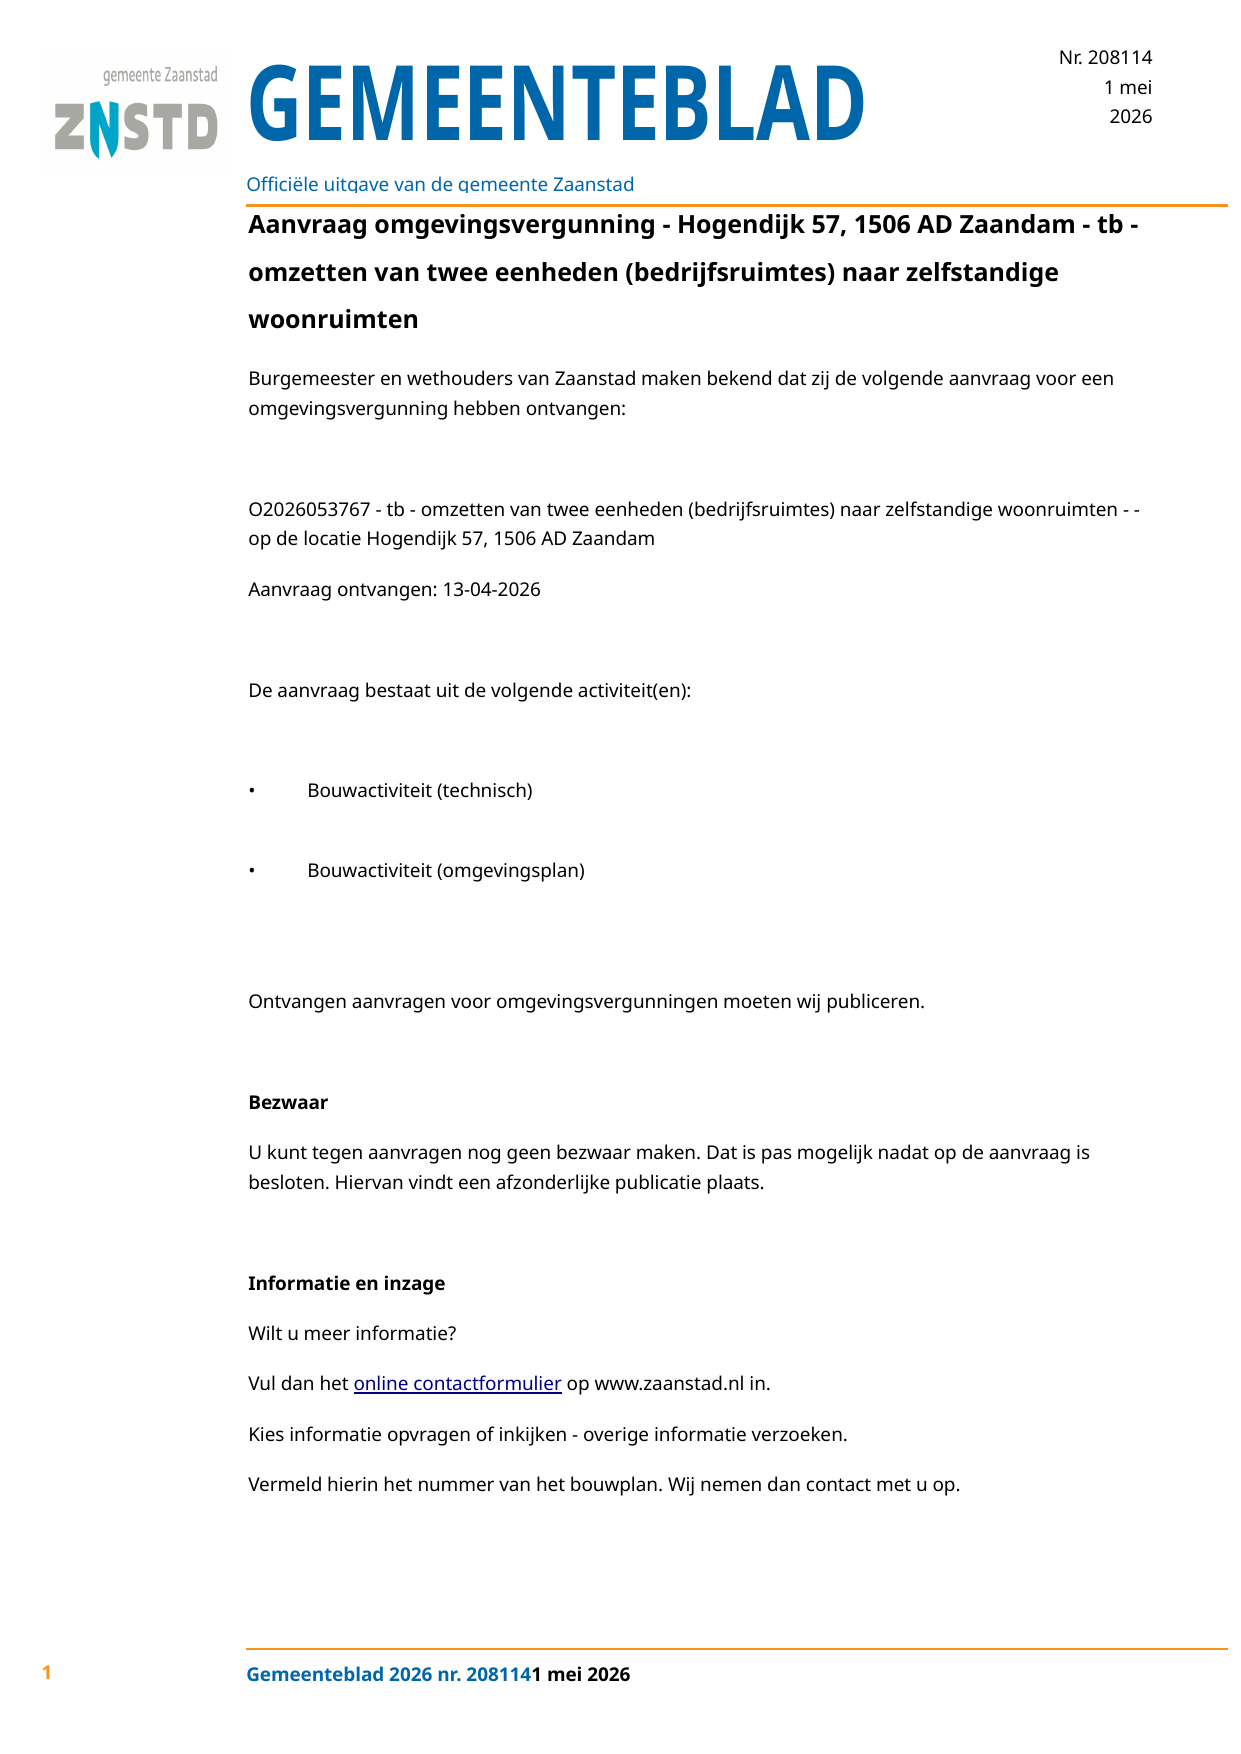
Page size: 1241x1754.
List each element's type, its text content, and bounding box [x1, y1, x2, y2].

text De aanvraag bestaat uit de volgende activiteit(en): [248, 677, 1152, 702]
text U kunt tegen aanvragen nog geen bezwaar maken. Dat is pas mogelijk nadat op de aanvraag is besloten. Hiervan vindt een afzonderlijke publicatie plaats. [248, 1139, 1152, 1194]
text Burgemeester en wethouders van Zaanstad maken bekend dat zij de volgende aanvraag voor een omgevingsvergunning hebben ontvangen: [248, 366, 1152, 421]
text Vermeld hierin het nummer van het bouwplan. Wij nemen dan contact met u op. [248, 1471, 1152, 1497]
text Informatie en inzage [248, 1270, 1152, 1295]
text Vul dan het online contactformulier op www.zaanstad.nl in. [248, 1371, 1152, 1396]
list Bouwactiviteit (technisch) [248, 778, 1152, 803]
text Aanvraag ontvangen: 13-04-2026 [248, 576, 1152, 602]
text Kies informatie opvragen of inkijken - overige informatie verzoeken. [248, 1421, 1152, 1447]
text Bezwaar [248, 1089, 1152, 1114]
text Wilt u meer informatie? [248, 1320, 1152, 1346]
list Bouwactiviteit (omgevingsplan) [248, 858, 1152, 883]
text Aanvraag omgevingsvergunning - Hogendijk 57, 1506 AD Zaandam - tb - omzetten van twee eenheden (bedrijfsruimtes) naar zelfstandige woonruimten [248, 207, 1152, 336]
text O2026053767 - tb - omzetten van twee eenheden (bedrijfsruimtes) naar zelfstandige woonruimten - - op de locatie Hogendijk 57, 1506 AD Zaandam [248, 496, 1152, 551]
text Ontvangen aanvragen voor omgevingsvergunningen moeten wij publiceren. [248, 988, 1152, 1014]
picture [41, 47, 231, 172]
